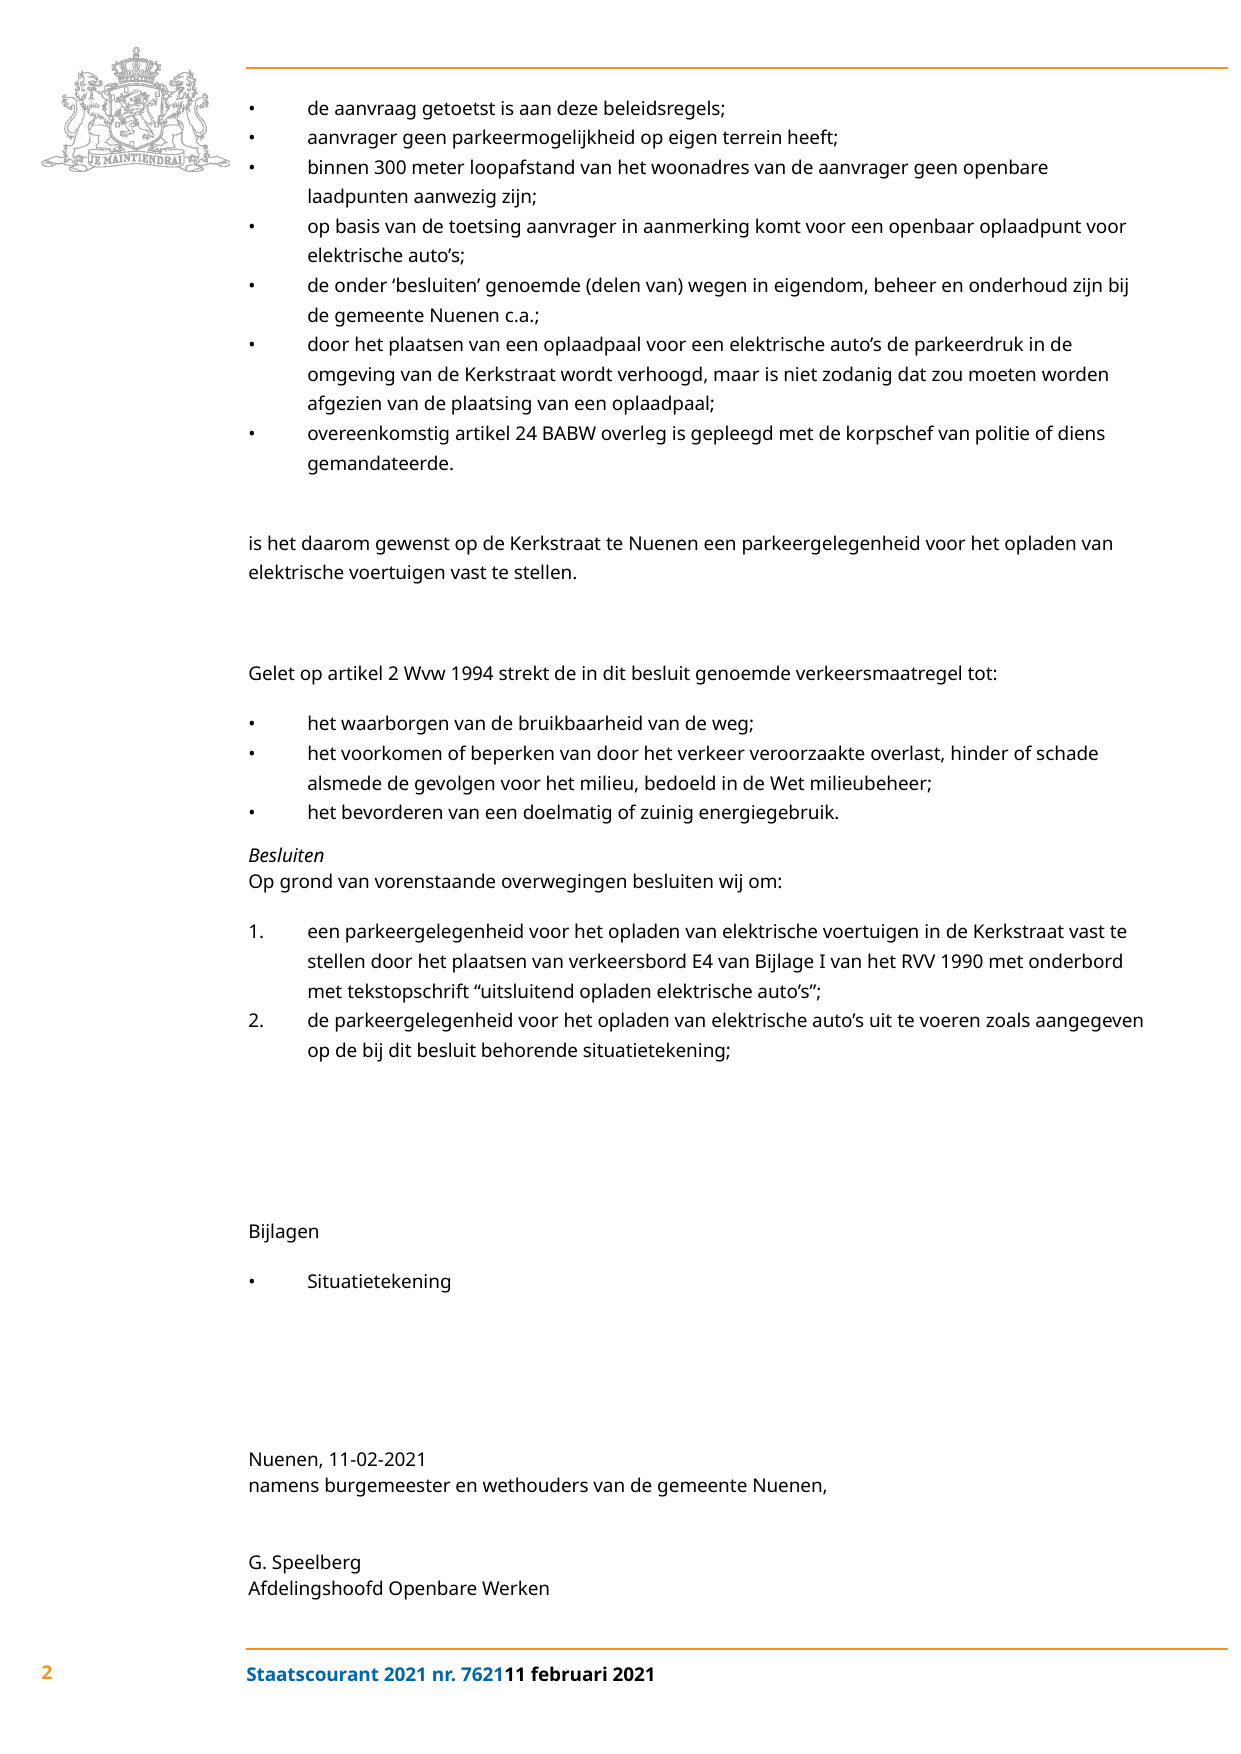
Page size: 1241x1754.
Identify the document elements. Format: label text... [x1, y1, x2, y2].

text Op grond van vorenstaande overwegingen besluiten wij om: [248, 868, 1152, 894]
list Situatietekening [248, 1268, 1152, 1294]
list de aanvraag getoetst is aan deze beleidsregels; [248, 95, 1152, 121]
text Afdelingshoofd Openbare Werken [248, 1575, 1152, 1601]
list door het plaatsen van een oplaadpaal voor een elektrische auto’s de parkeerdruk in de omgeving van de Kerkstraat wordt verhoogd, maar is niet zodanig dat zou moeten worden afgezien van de plaatsing van een oplaadpaal; [248, 331, 1152, 416]
list binnen 300 meter loopafstand van het woonadres van de aanvrager geen openbare laadpunten aanwezig zijn; [248, 154, 1152, 209]
list de parkeergelegenheid voor het opladen van elektrische auto’s uit te voeren zoals aangegeven op de bij dit besluit behorende situatietekening; [248, 1007, 1152, 1063]
list overeenkomstig artikel 24 BABW overleg is gepleegd met de korpschef van politie of diens gemandateerde. [248, 420, 1152, 476]
text G. Speelberg [248, 1549, 1152, 1575]
picture [41, 47, 231, 172]
text Besluiten [248, 842, 1152, 868]
text Bijlagen [248, 1218, 1152, 1243]
text namens burgemeester en wethouders van de gemeente Nuenen, [248, 1472, 1152, 1498]
text is het daarom gewenst op de Kerkstraat te Nuenen een parkeergelegenheid voor het opladen van elektrische voertuigen vast te stellen. [248, 530, 1152, 585]
text Gelet op artikel 2 Wvw 1994 strekt de in dit besluit genoemde verkeersmaatregel tot: [248, 660, 1152, 686]
list de onder ‘besluiten’ genoemde (delen van) wegen in eigendom, beheer en onderhoud zijn bij de gemeente Nuenen c.a.; [248, 272, 1152, 328]
list het voorkomen of beperken van door het verkeer veroorzaakte overlast, hinder of schade alsmede de gevolgen voor het milieu, bedoeld in de Wet milieubeheer; [248, 740, 1152, 796]
text Nuenen, 11-02-2021 [248, 1446, 1152, 1472]
list het bevorderen van een doelmatig of zuinig energiegebruik. [248, 799, 1152, 825]
list op basis van de toetsing aanvrager in aanmerking komt voor een openbaar oplaadpunt voor elektrische auto’s; [248, 213, 1152, 268]
list aanvrager geen parkeermogelijkheid op eigen terrein heeft; [248, 124, 1152, 150]
list het waarborgen van de bruikbaarheid van de weg; [248, 711, 1152, 736]
list een parkeergelegenheid voor het opladen van elektrische voertuigen in de Kerkstraat vast te stellen door het plaatsen van verkeersbord E4 van Bijlage I van het RVV 1990 met onderbord met tekstopschrift “uitsluitend opladen elektrische auto’s”; [248, 919, 1152, 1003]
